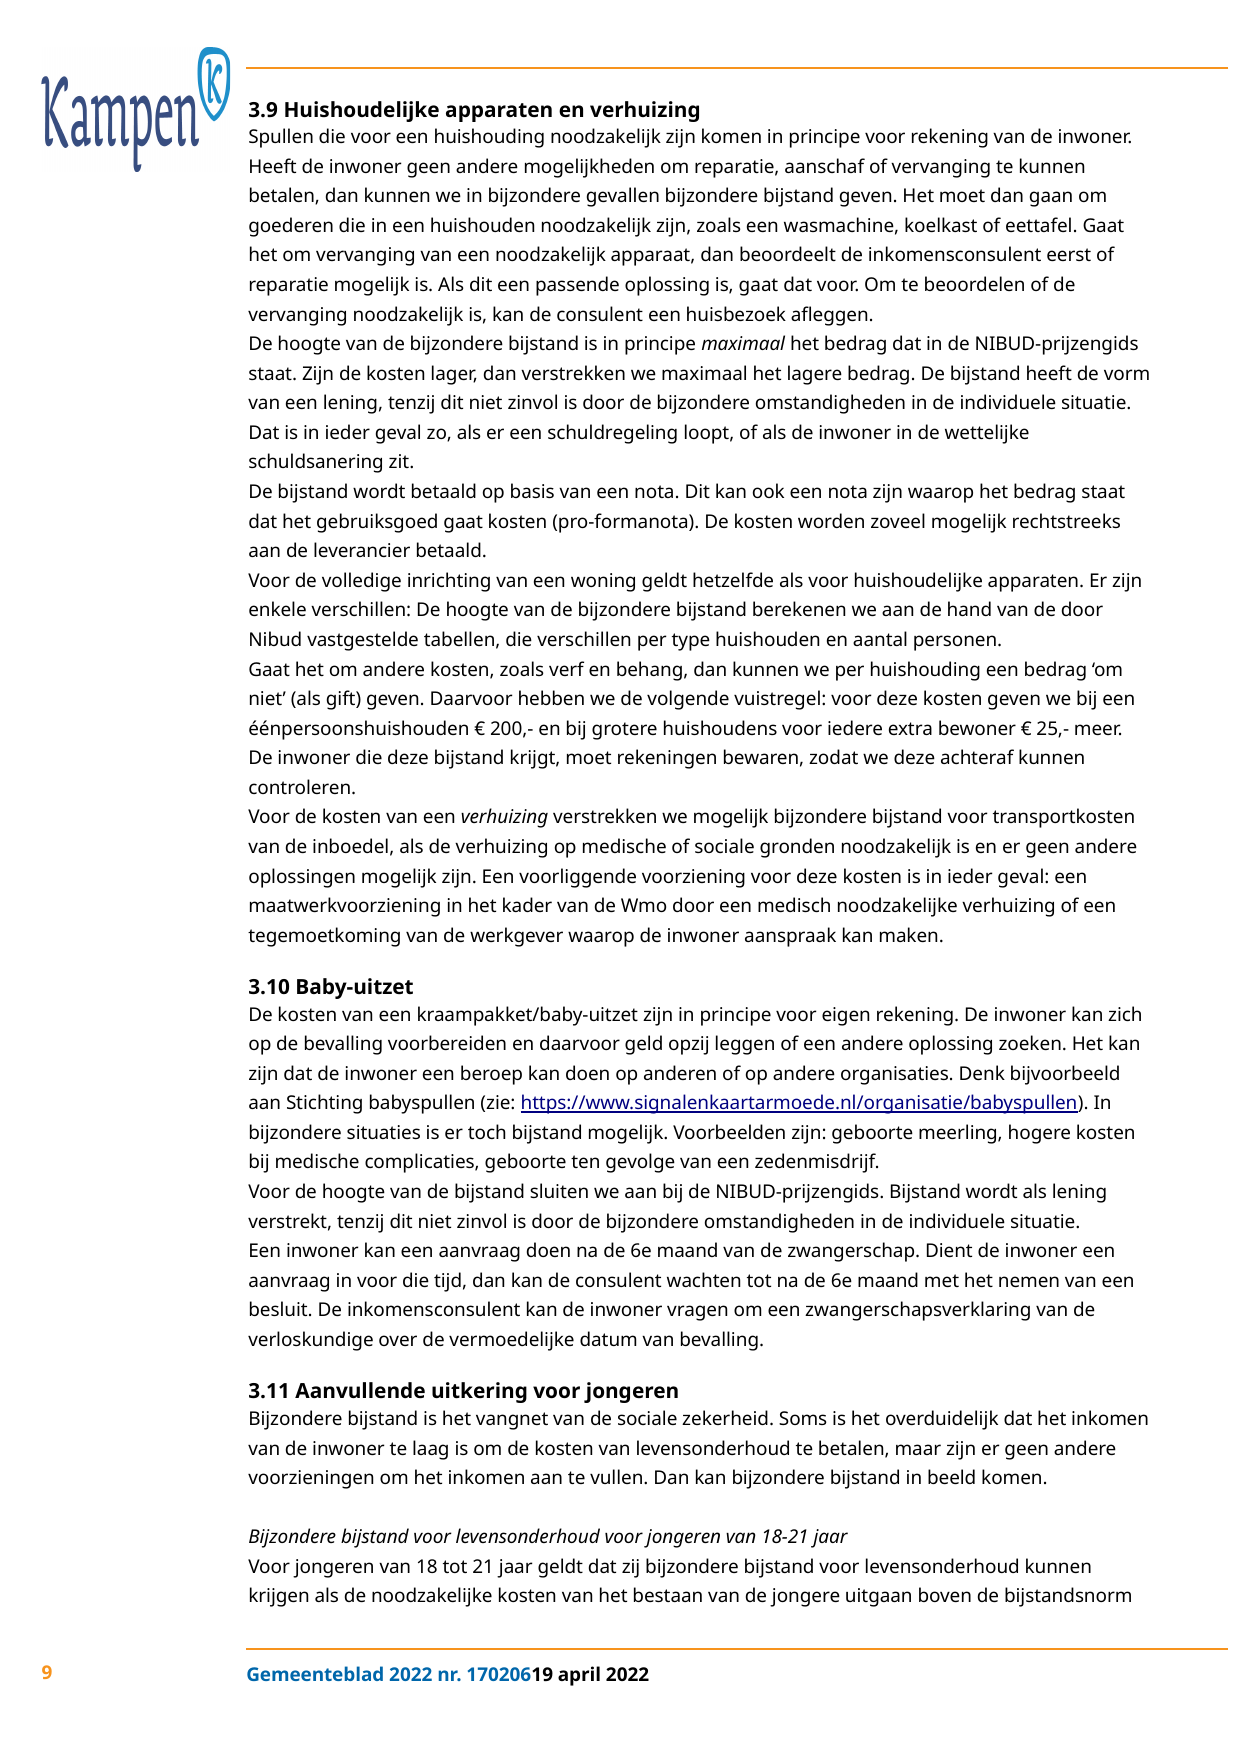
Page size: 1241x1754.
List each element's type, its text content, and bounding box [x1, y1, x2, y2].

text 3.9 Huishoudelijke apparaten en verhuizing [248, 95, 1152, 123]
text De bijstand wordt betaald op basis van een nota. Dit kan ook een nota zijn waarop het bedrag staat dat het gebruiksgoed gaat kosten (pro-formanota). De kosten worden zoveel mogelijk rechtstreeks aan de leverancier betaald. [248, 478, 1152, 563]
picture [41, 47, 231, 172]
text De hoogte van de bijzondere bijstand is in principe maximaal het bedrag dat in de NIBUD-prijzengids staat. Zijn de kosten lager, dan verstrekken we maximaal het lagere bedrag. De bijstand heeft de vorm van een lening, tenzij dit niet zinvol is door de bijzondere omstandigheden in de individuele situatie. Dat is in ieder geval zo, als er een schuldregeling loopt, of als de inwoner in de wettelijke schuldsanering zit. [248, 330, 1152, 474]
text Spullen die voor een huishouding noodzakelijk zijn komen in principe voor rekening van de inwoner. Heeft de inwoner geen andere mogelijkheden om reparatie, aanschaf of vervanging te kunnen betalen, dan kunnen we in bijzondere gevallen bijzondere bijstand geven. Het moet dan gaan om goederen die in een huishouden noodzakelijk zijn, zoals een wasmachine, koelkast of eettafel. Gaat het om vervanging van een noodzakelijk apparaat, dan beoordeelt de inkomensconsulent eerst of reparatie mogelijk is. Als dit een passende oplossing is, gaat dat voor. Om te beoordelen of de vervanging noodzakelijk is, kan de consulent een huisbezoek afleggen. [248, 123, 1152, 326]
text Voor jongeren van 18 tot 21 jaar geldt dat zij bijzondere bijstand voor levensonderhoud kunnen krijgen als de noodzakelijke kosten van het bestaan van de jongere uitgaan boven de bijstandsnorm [248, 1553, 1152, 1608]
text Voor de hoogte van de bijstand sluiten we aan bij de NIBUD-prijzengids. Bijstand wordt als lening verstrekt, tenzij dit niet zinvol is door de bijzondere omstandigheden in de individuele situatie. [248, 1178, 1152, 1234]
text Voor de volledige inrichting van een woning geldt hetzelfde als voor huishoudelijke apparaten. Er zijn enkele verschillen: De hoogte van de bijzondere bijstand berekenen we aan de hand van de door Nibud vastgestelde tabellen, die verschillen per type huishouden en aantal personen. [248, 567, 1152, 652]
text Voor de kosten van een verhuizing verstrekken we mogelijk bijzondere bijstand voor transportkosten van de inboedel, als de verhuizing op medische of sociale gronden noodzakelijk is en er geen andere oplossingen mogelijk zijn. Een voorliggende voorziening voor deze kosten is in ieder geval: een maatwerkvoorziening in het kader van de Wmo door een medisch noodzakelijke verhuizing of een tegemoetkoming van de werkgever waarop de inwoner aanspraak kan maken. [248, 804, 1152, 948]
text Gaat het om andere kosten, zoals verf en behang, dan kunnen we per huishouding een bedrag ‘om niet’ (als gift) geven. Daarvoor hebben we de volgende vuistregel: voor deze kosten geven we bij een éénpersoonshuishouden € 200,- en bij grotere huishoudens voor iedere extra bewoner € 25,- meer. De inwoner die deze bijstand krijgt, moet rekeningen bewaren, zodat we deze achteraf kunnen controleren. [248, 656, 1152, 800]
text Een inwoner kan een aanvraag doen na de 6e maand van de zwangerschap. Dient de inwoner een aanvraag in voor die tijd, dan kan de consulent wachten tot na de 6e maand met het nemen van een besluit. De inkomensconsulent kan de inwoner vragen om een zwangerschapsverklaring van de verloskundige over de vermoedelijke datum van bevalling. [248, 1237, 1152, 1352]
text Bijzondere bijstand is het vangnet van de sociale zekerheid. Soms is het overduidelijk dat het inkomen van de inwoner te laag is om de kosten van levensonderhoud te betalen, maar zijn er geen andere voorzieningen om het inkomen aan te vullen. Dan kan bijzondere bijstand in beeld komen. [248, 1405, 1152, 1490]
text 3.10 Baby-uitzet [248, 972, 1152, 1001]
text Bijzondere bijstand voor levensonderhoud voor jongeren van 18-21 jaar [248, 1523, 1152, 1549]
text 3.11 Aanvullende uitkering voor jongeren [248, 1377, 1152, 1405]
text De kosten van een kraampakket/baby-uitzet zijn in principe voor eigen rekening. De inwoner kan zich op de bevalling voorbereiden en daarvoor geld opzij leggen of een andere oplossing zoeken. Het kan zijn dat de inwoner een beroep kan doen op anderen of op andere organisaties. Denk bijvoorbeeld aan Stichting babyspullen (zie: https://www.signalenkaartarmoede.nl/organisatie/babyspullen). In bijzondere situaties is er toch bijstand mogelijk. Voorbeelden zijn: geboorte meerling, hogere kosten bij medische complicaties, geboorte ten gevolge van een zedenmisdrijf. [248, 1001, 1152, 1174]
